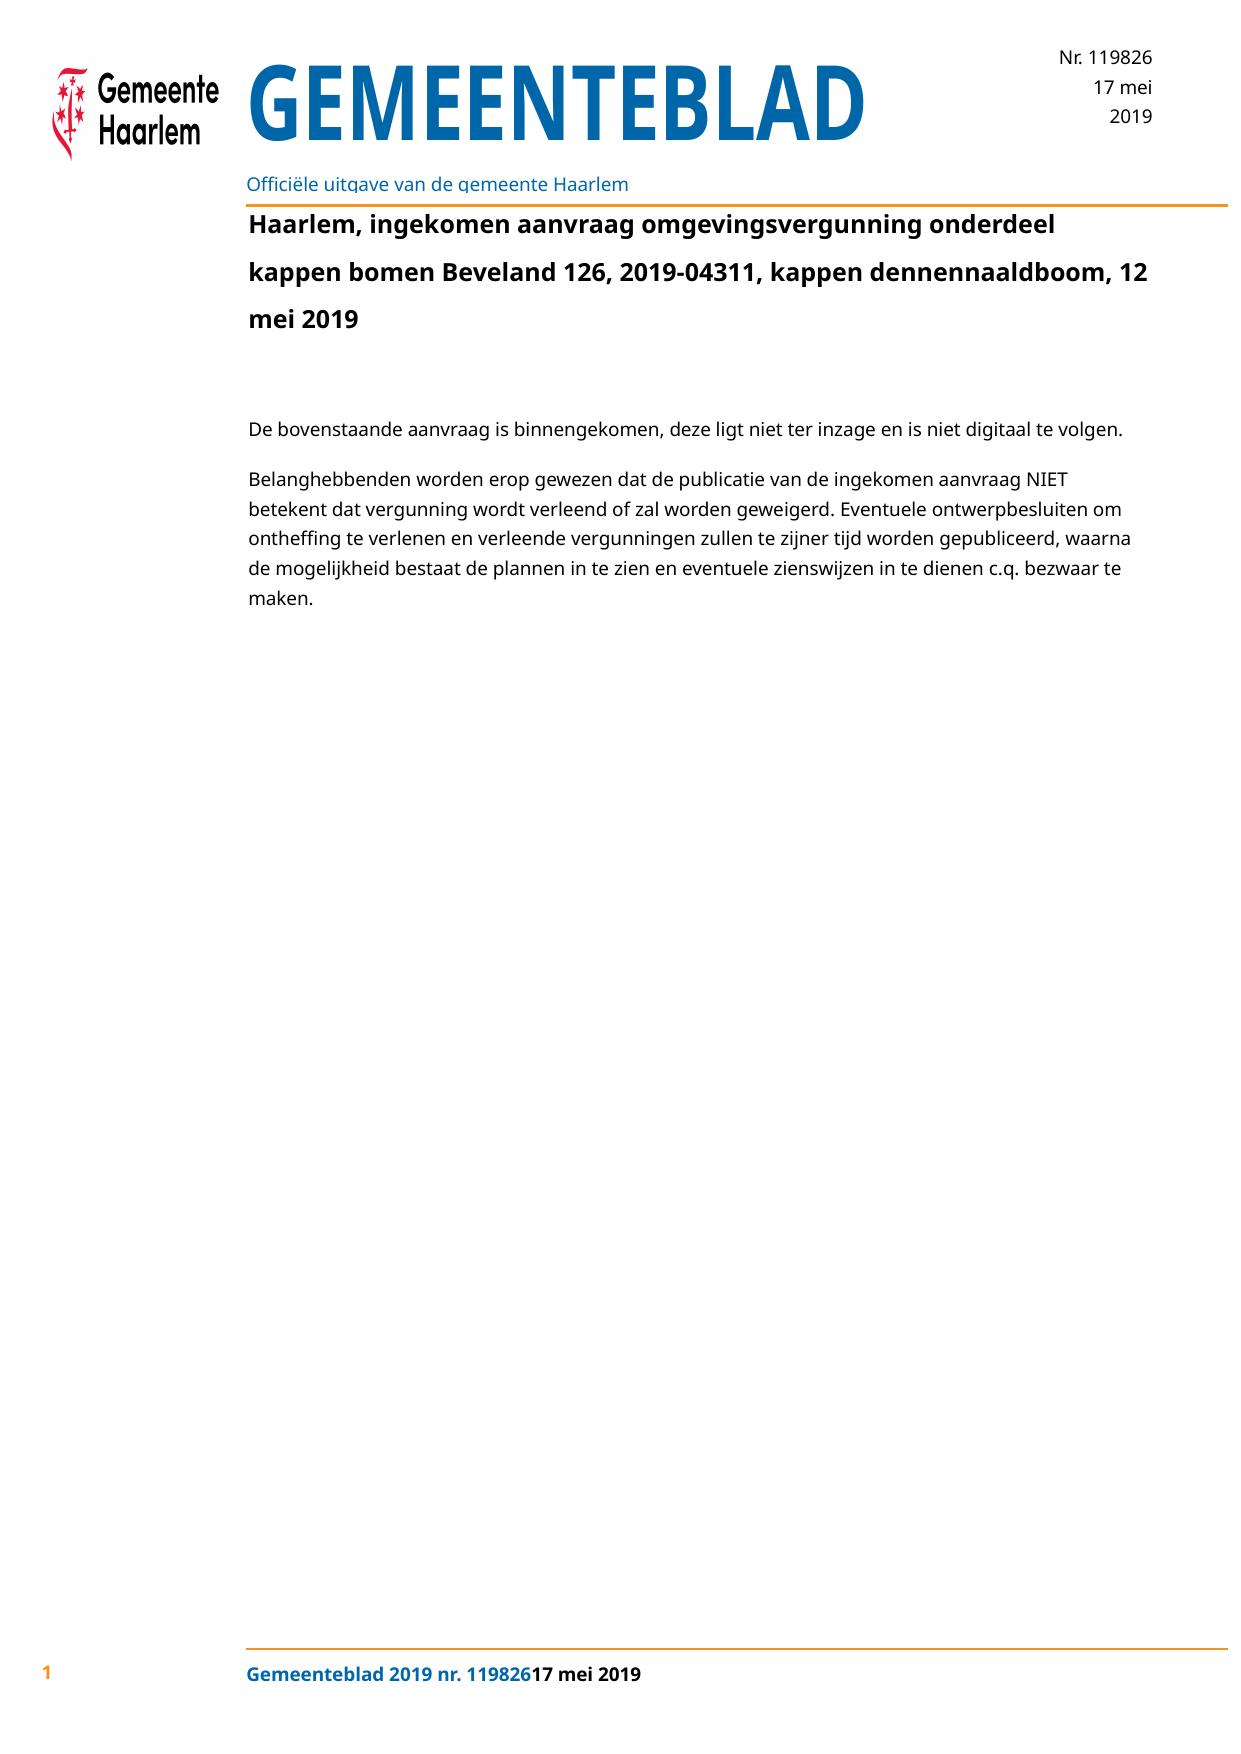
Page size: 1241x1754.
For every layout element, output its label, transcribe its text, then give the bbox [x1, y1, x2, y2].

text De bovenstaande aanvraag is binnengekomen, deze ligt niet ter inzage en is niet digitaal te volgen. [248, 416, 1152, 442]
text Haarlem, ingekomen aanvraag omgevingsvergunning onderdeel kappen bomen Beveland 126, 2019-04311, kappen dennennaaldboom, 12 mei 2019 [248, 207, 1152, 336]
text Belanghebbenden worden erop gewezen dat de publicatie van de ingekomen aanvraag NIET betekent dat vergunning wordt verleend of zal worden geweigerd. Eventuele ontwerpbesluiten om ontheffing te verlenen en verleende vergunningen zullen te zijner tijd worden gepubliceerd, waarna de mogelijkheid bestaat de plannen in te zien en eventuele zienswijzen in te dienen c.q. bezwaar te maken. [248, 466, 1152, 610]
picture [41, 47, 231, 172]
